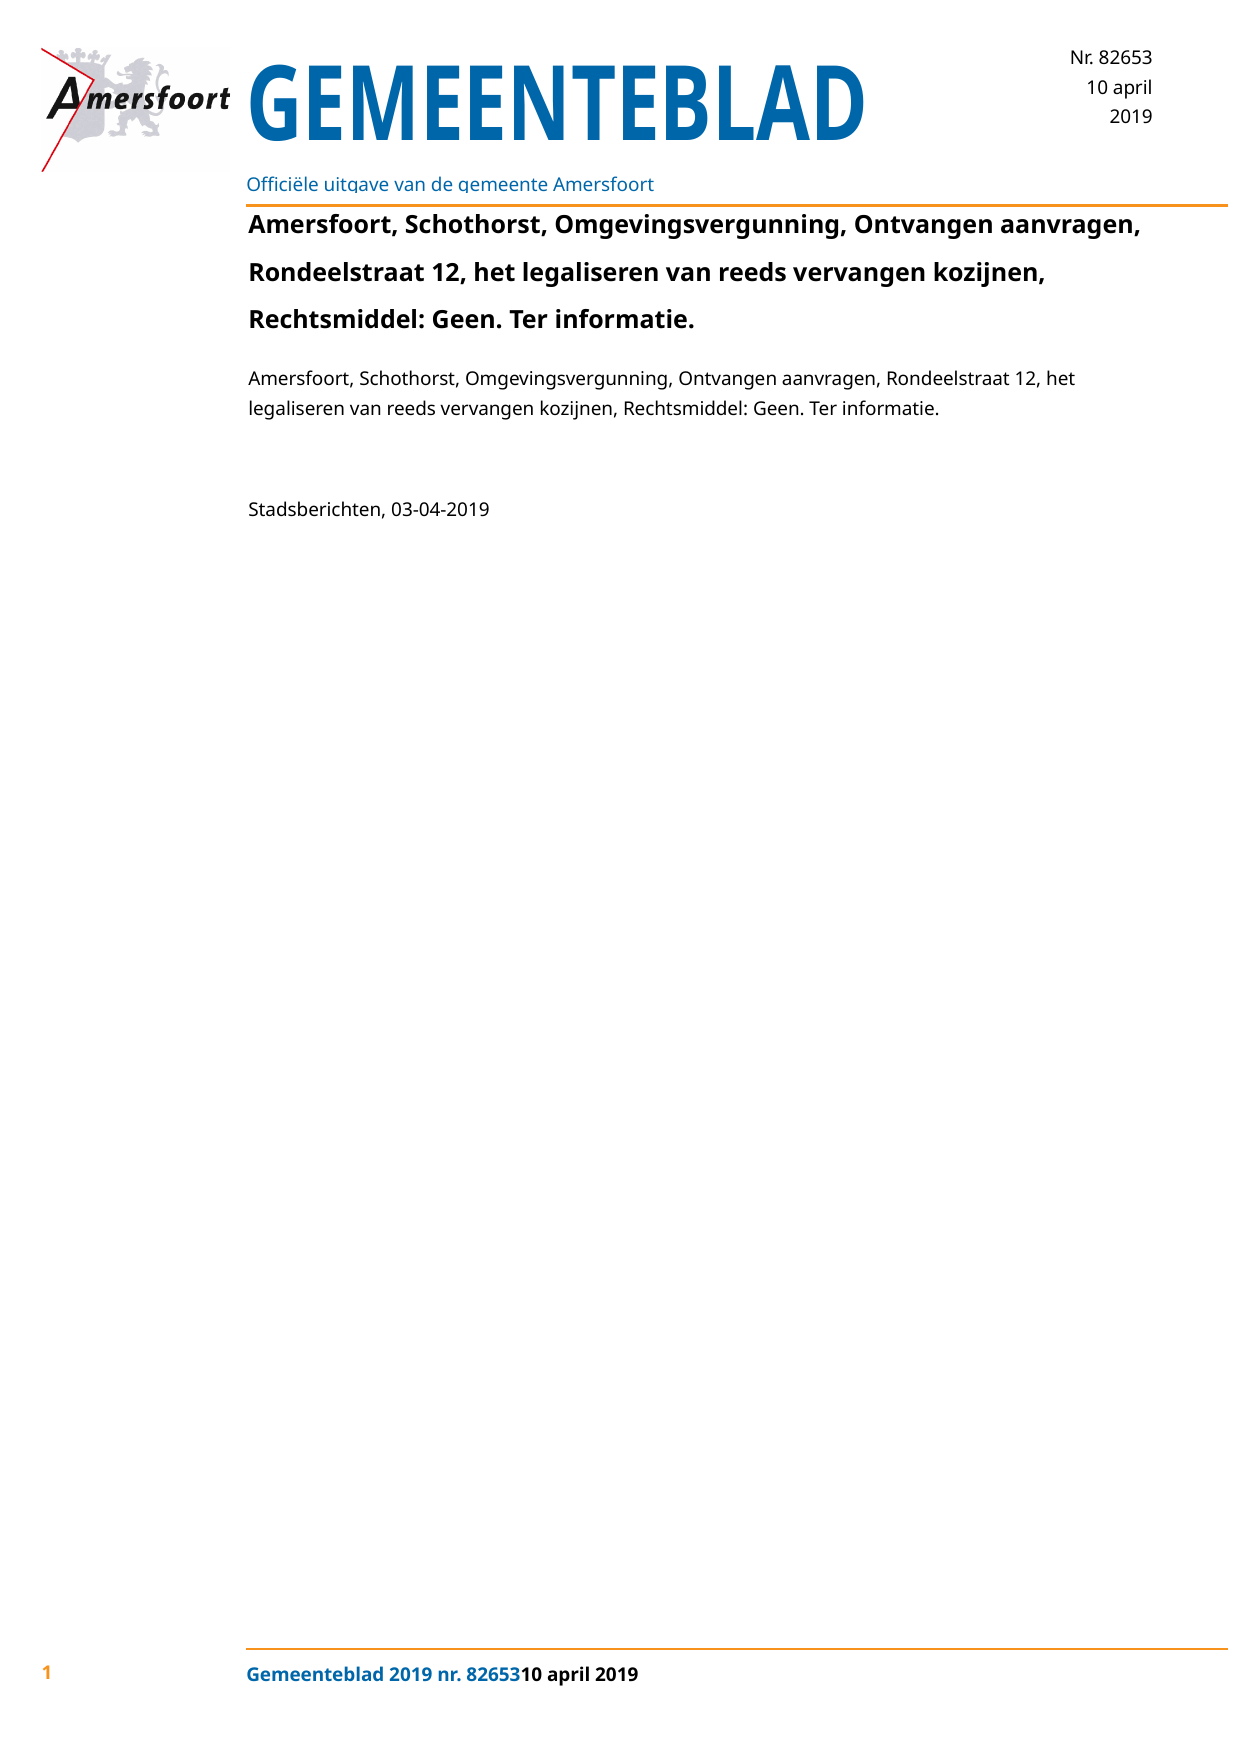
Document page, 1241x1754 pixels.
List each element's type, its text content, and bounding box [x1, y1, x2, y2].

text Stadsberichten, 03-04-2019 [248, 496, 1152, 522]
text Amersfoort, Schothorst, Omgevingsvergunning, Ontvangen aanvragen, Rondeelstraat 12, het legaliseren van reeds vervangen kozijnen, Rechtsmiddel: Geen. Ter informatie. [248, 207, 1152, 336]
picture [41, 47, 231, 172]
text Amersfoort, Schothorst, Omgevingsvergunning, Ontvangen aanvragen, Rondeelstraat 12, het legaliseren van reeds vervangen kozijnen, Rechtsmiddel: Geen. Ter informatie. [248, 366, 1152, 421]
